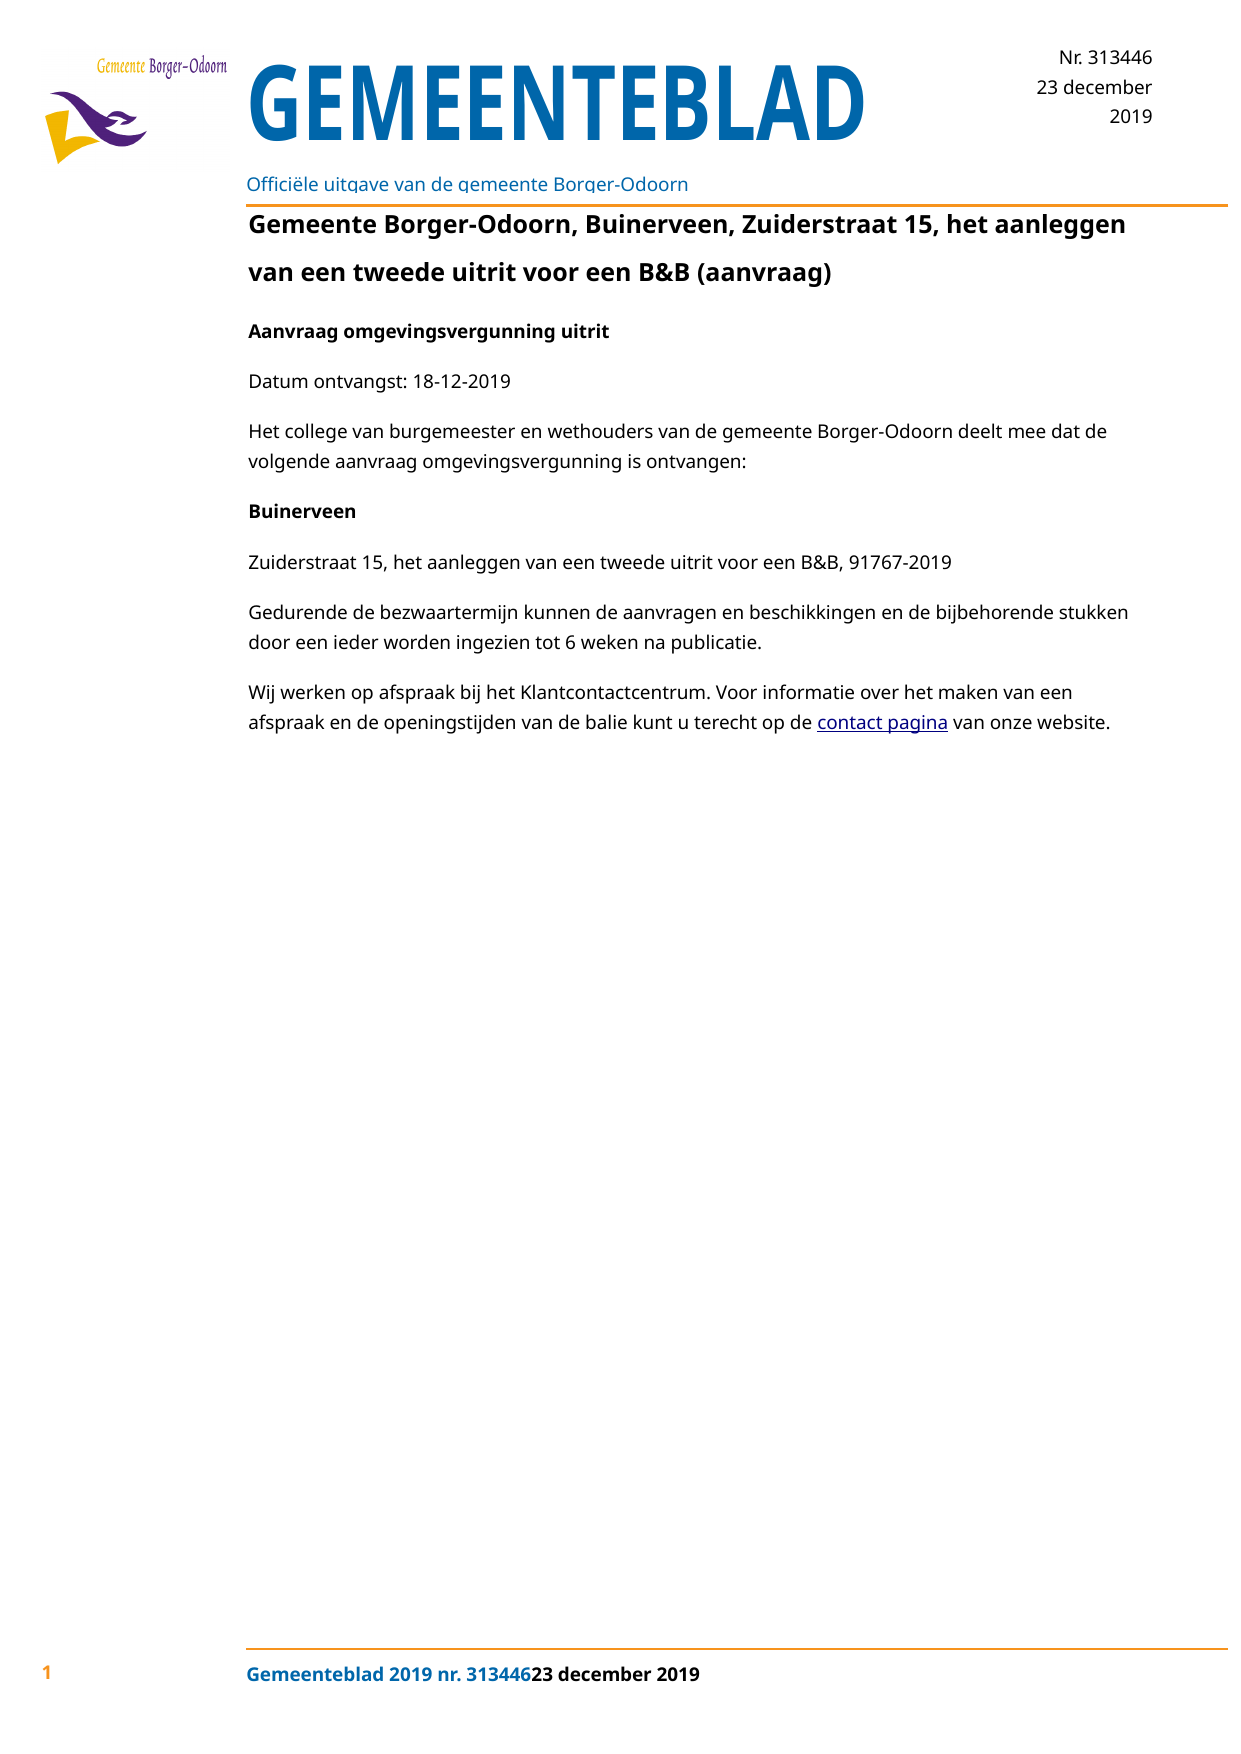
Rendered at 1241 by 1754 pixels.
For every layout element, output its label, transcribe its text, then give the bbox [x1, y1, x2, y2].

text Buinerveen [248, 499, 1152, 524]
text Zuiderstraat 15, het aanleggen van een tweede uitrit voor een B&B, 91767-2019 [248, 549, 1152, 575]
text Datum ontvangst: 18-12-2019 [248, 368, 1152, 394]
text Wij werken op afspraak bij het Klantcontactcentrum. Voor informatie over het maken van een afspraak en de openingstijden van de balie kunt u terecht op de contact pagina van onze website. [248, 679, 1152, 735]
text Gemeente Borger-Odoorn, Buinerveen, Zuiderstraat 15, het aanleggen van een tweede uitrit voor een B&B (aanvraag) [248, 207, 1152, 288]
text Aanvraag omgevingsvergunning uitrit [248, 318, 1152, 344]
picture [41, 47, 231, 172]
text Gedurende de bezwaartermijn kunnen de aanvragen en beschikkingen en de bijbehorende stukken door een ieder worden ingezien tot 6 weken na publicatie. [248, 599, 1152, 655]
text Het college van burgemeester en wethouders van de gemeente Borger-Odoorn deelt mee dat de volgende aanvraag omgevingsvergunning is ontvangen: [248, 419, 1152, 474]
